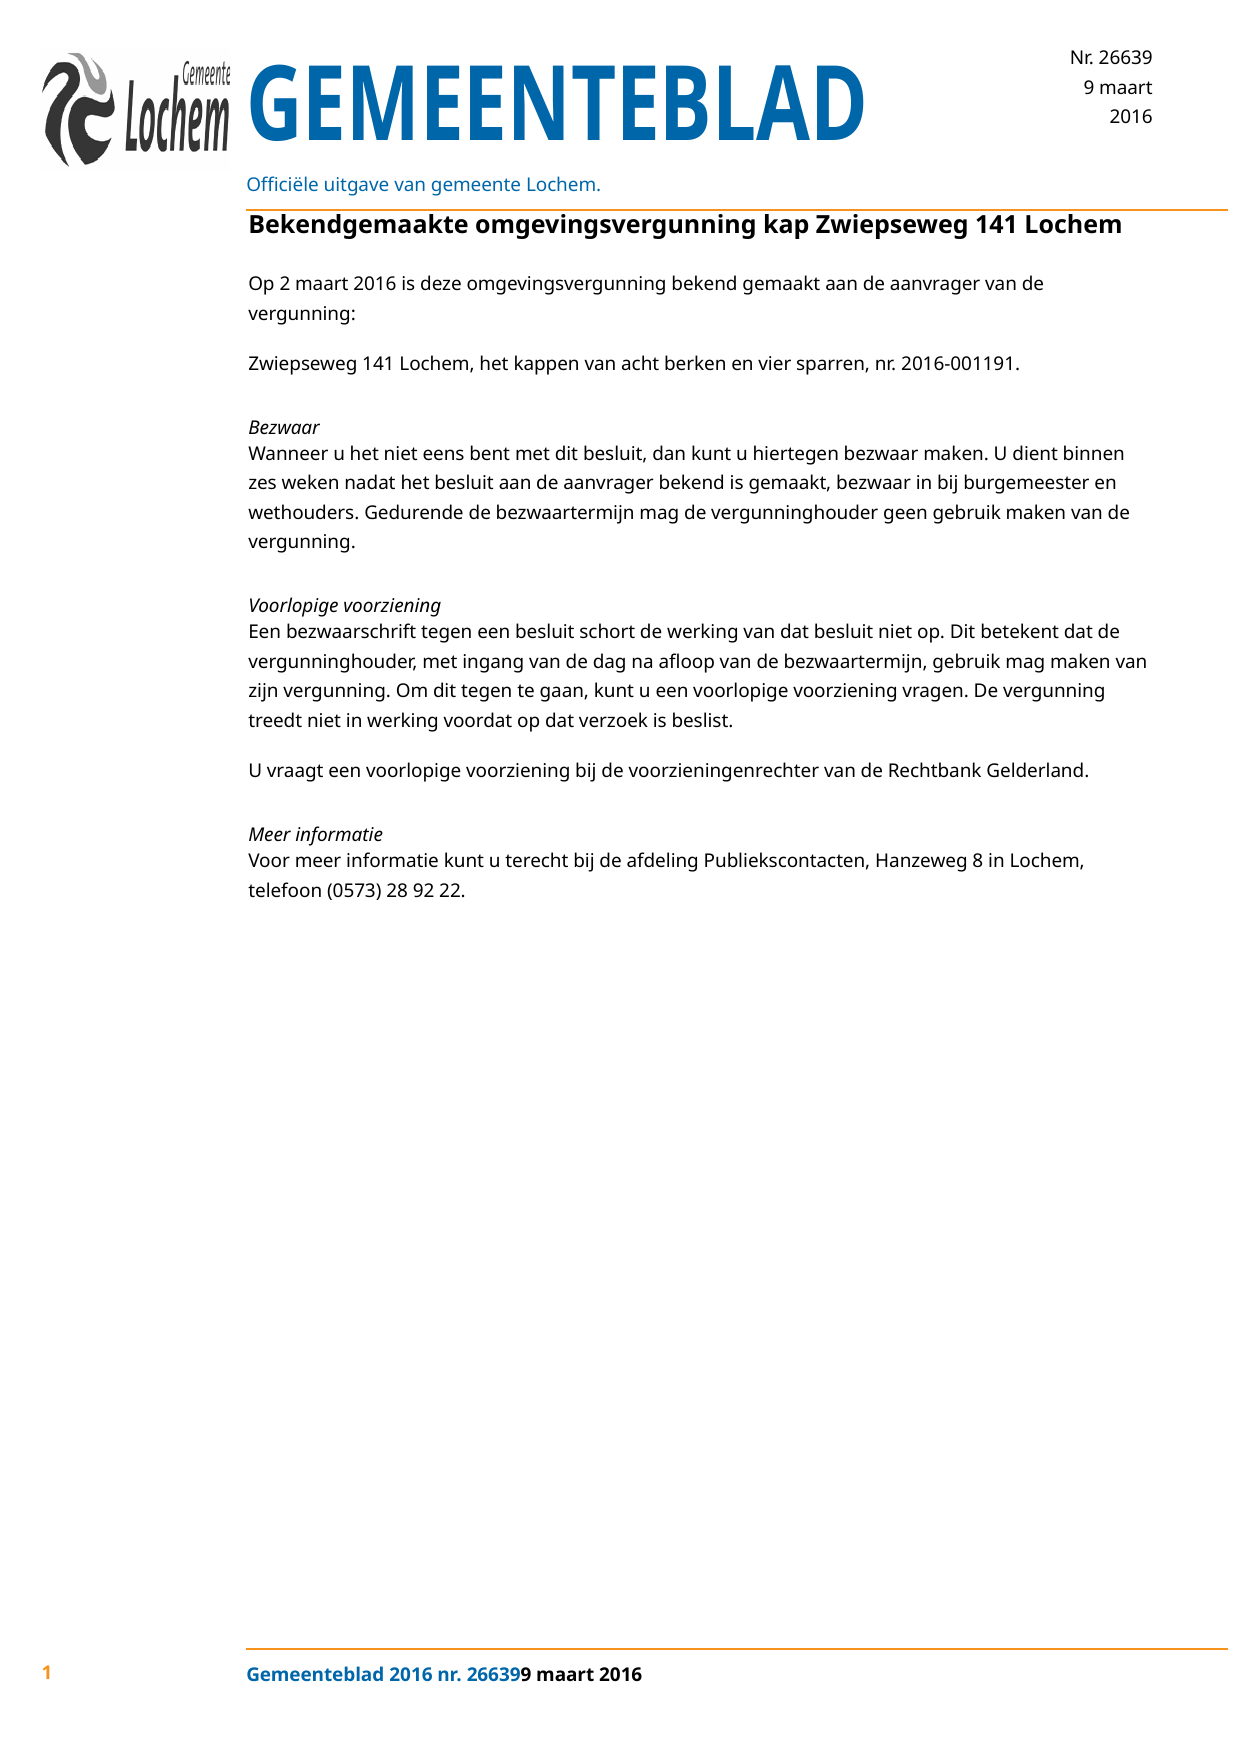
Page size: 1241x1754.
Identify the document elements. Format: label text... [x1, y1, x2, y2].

text Wanneer u het niet eens bent met dit besluit, dan kunt u hiertegen bezwaar maken. U dient binnen zes weken nadat het besluit aan de aanvrager bekend is gemaakt, bezwaar in bij burgemeester en wethouders. Gedurende de bezwaartermijn mag de vergunninghouder geen gebruik maken van de vergunning. [248, 440, 1152, 554]
text U vraagt een voorlopige voorziening bij de voorzieningenrechter van de Rechtbank Gelderland. [248, 758, 1152, 783]
text Een bezwaarschrift tegen een besluit schort de werking van dat besluit niet op. Dit betekent dat de vergunninghouder, met ingang van de dag na afloop van de bezwaartermijn, gebruik mag maken van zijn vergunning. Om dit tegen te gaan, kunt u een voorlopige voorziening vragen. De vergunning treedt niet in werking voordat op dat verzoek is beslist. [248, 618, 1152, 733]
text Meer informatie [248, 822, 1152, 847]
picture [41, 47, 231, 172]
text Op 2 maart 2016 is deze omgevingsvergunning bekend gemaakt aan de aanvrager van de vergunning: [248, 270, 1152, 326]
text Bezwaar [248, 414, 1152, 440]
text Zwiepseweg 141 Lochem, het kappen van acht berken en vier sparren, nr. 2016-001191. [248, 350, 1152, 376]
text Bekendgemaakte omgevingsvergunning kap Zwiepseweg 141 Lochem [248, 211, 1152, 241]
text Voor meer informatie kunt u terecht bij de afdeling Publiekscontacten, Hanzeweg 8 in Lochem, telefoon (0573) 28 92 22. [248, 847, 1152, 903]
text Voorlopige voorziening [248, 593, 1152, 618]
